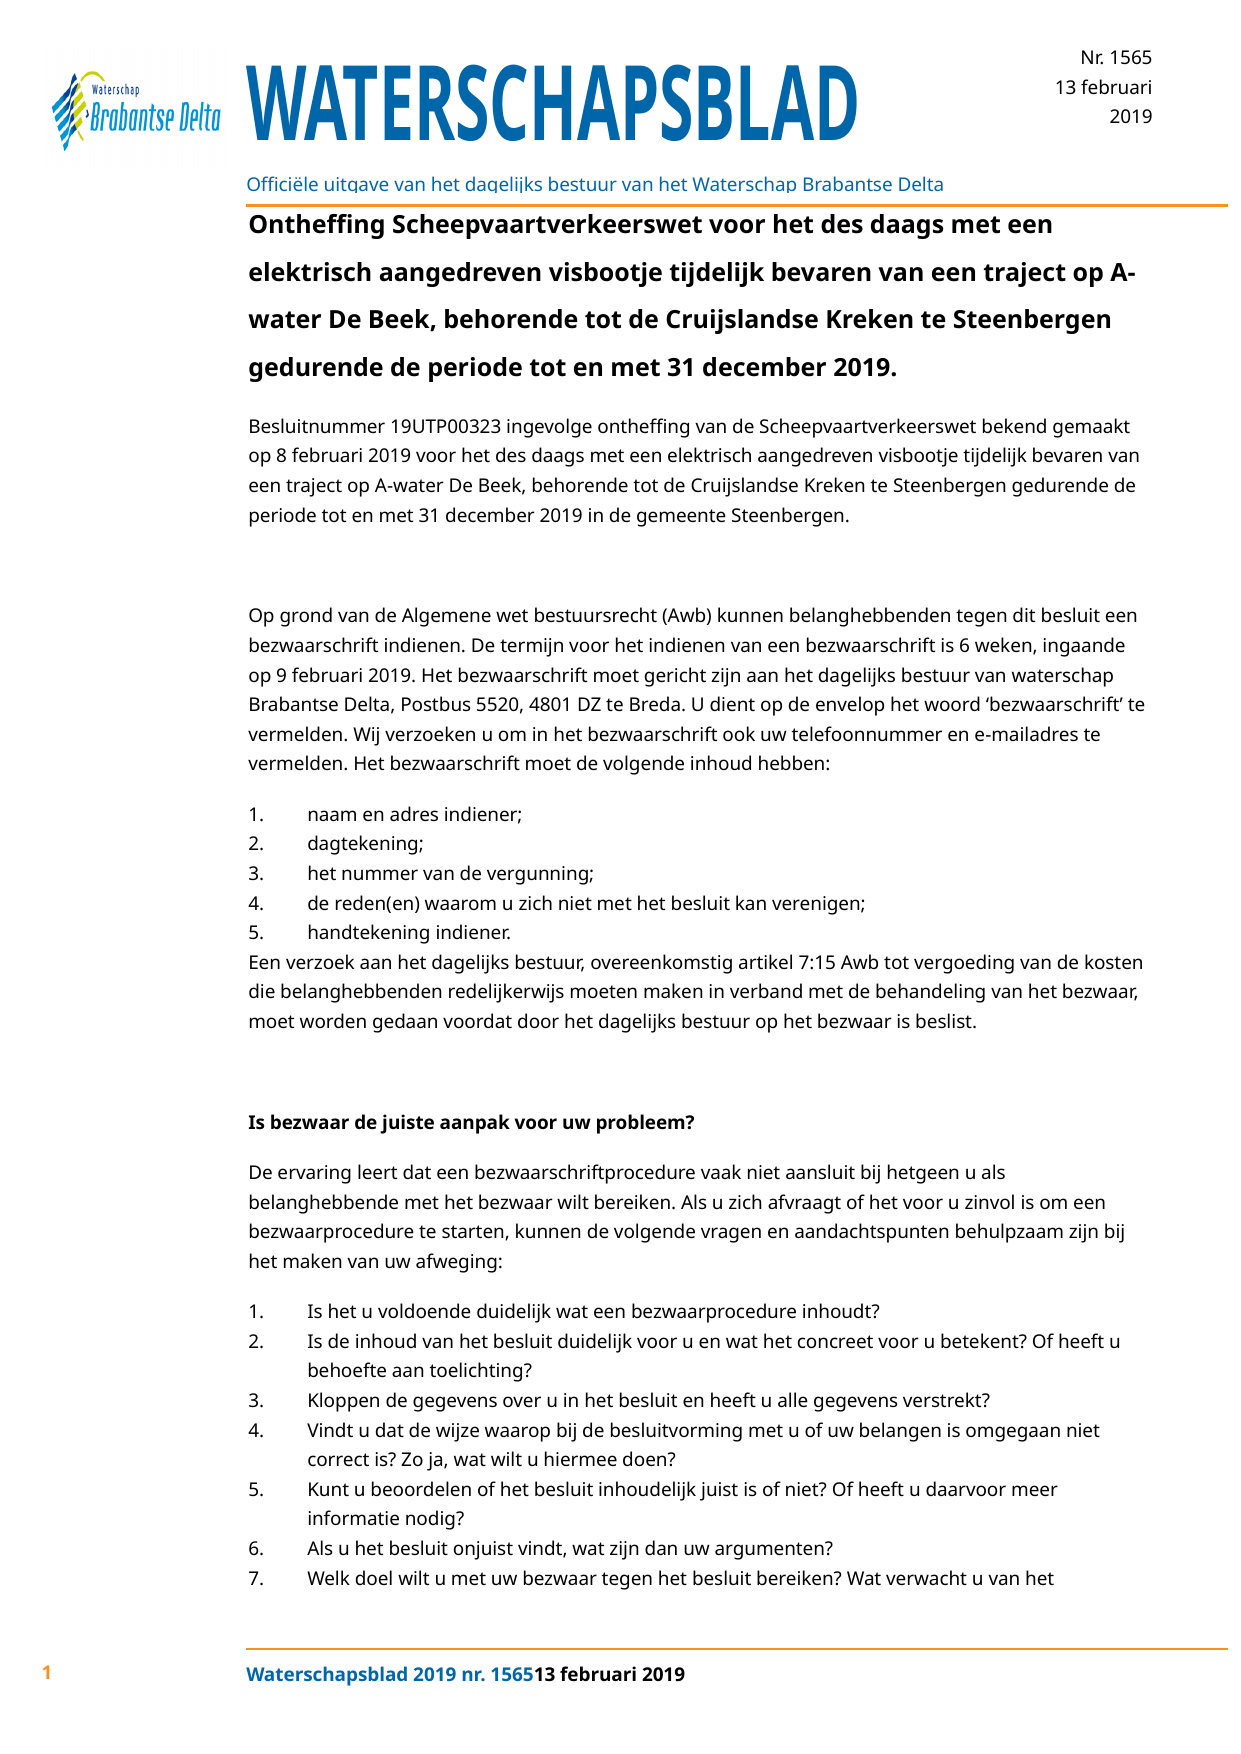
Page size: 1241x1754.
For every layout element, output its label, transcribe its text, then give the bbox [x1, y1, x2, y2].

list naam en adres indiener; [248, 801, 1152, 827]
text Op grond van de Algemene wet bestuursrecht (Awb) kunnen belanghebbenden tegen dit besluit een bezwaarschrift indienen. De termijn voor het indienen van een bezwaarschrift is 6 weken, ingaande op 9 februari 2019. Het bezwaarschrift moet gericht zijn aan het dagelijks bestuur van waterschap Brabantse Delta, Postbus 5520, 4801 DZ te Breda. U dient op de envelop het woord ‘bezwaarschrift’ te vermelden. Wij verzoeken u om in het bezwaarschrift ook uw telefoonnummer en e‑mailadres te vermelden. Het bezwaarschrift moet de volgende inhoud hebben: [248, 603, 1152, 776]
list Is het u voldoende duidelijk wat een bezwaarprocedure inhoudt? [248, 1298, 1152, 1324]
text Ontheffing Scheepvaartverkeerswet voor het des daags met een elektrisch aangedreven visbootje tijdelijk bevaren van een traject op A-water De Beek, behorende tot de Cruijslandse Kreken te Steenbergen gedurende de periode tot en met 31 december 2019. [248, 207, 1152, 384]
text Een verzoek aan het dagelijks bestuur, overeenkomstig artikel 7:15 Awb tot vergoeding van de kosten die belanghebbenden redelijkerwijs moeten maken in verband met de behandeling van het bezwaar, moet worden gedaan voordat door het dagelijks bestuur op het bezwaar is beslist. [248, 949, 1152, 1034]
list Als u het besluit onjuist vindt, wat zijn dan uw argumenten? [248, 1535, 1152, 1561]
list de reden(en) waarom u zich niet met het besluit kan verenigen; [248, 890, 1152, 916]
text Is bezwaar de juiste aanpak voor uw probleem? [248, 1109, 1152, 1135]
list het nummer van de vergunning; [248, 860, 1152, 886]
list Kloppen de gegevens over u in het besluit en heeft u alle gegevens verstrekt? [248, 1387, 1152, 1413]
list Kunt u beoordelen of het besluit inhoudelijk juist is of niet? Of heeft u daarvoor meer informatie nodig? [248, 1476, 1152, 1531]
list Welk doel wilt u met uw bezwaar tegen het besluit bereiken? Wat verwacht u van het [248, 1565, 1152, 1591]
list Vindt u dat de wijze waarop bij de besluitvorming met u of uw belangen is omgegaan niet correct is? Zo ja, wat wilt u hiermee doen? [248, 1417, 1152, 1472]
list Is de inhoud van het besluit duidelijk voor u en wat het concreet voor u betekent? Of heeft u behoefte aan toelichting? [248, 1328, 1152, 1383]
text De ervaring leert dat een bezwaarschriftprocedure vaak niet aansluit bij hetgeen u als belanghebbende met het bezwaar wilt bereiken. Als u zich afvraagt of het voor u zinvol is om een bezwaarprocedure te starten, kunnen de volgende vragen en aandachtspunten behulpzaam zijn bij het maken van uw afweging: [248, 1159, 1152, 1274]
picture [41, 47, 231, 172]
list dagtekening; [248, 831, 1152, 856]
text Besluitnummer 19UTP00323 ingevolge ontheffing van de Scheepvaartverkeerswet bekend gemaakt op 8 februari 2019 voor het des daags met een elektrisch aangedreven visbootje tijdelijk bevaren van een traject op A-water De Beek, behorende tot de Cruijslandse Kreken te Steenbergen gedurende de periode tot en met 31 december 2019 in de gemeente Steenbergen. [248, 413, 1152, 528]
list handtekening indiener. [248, 919, 1152, 945]
